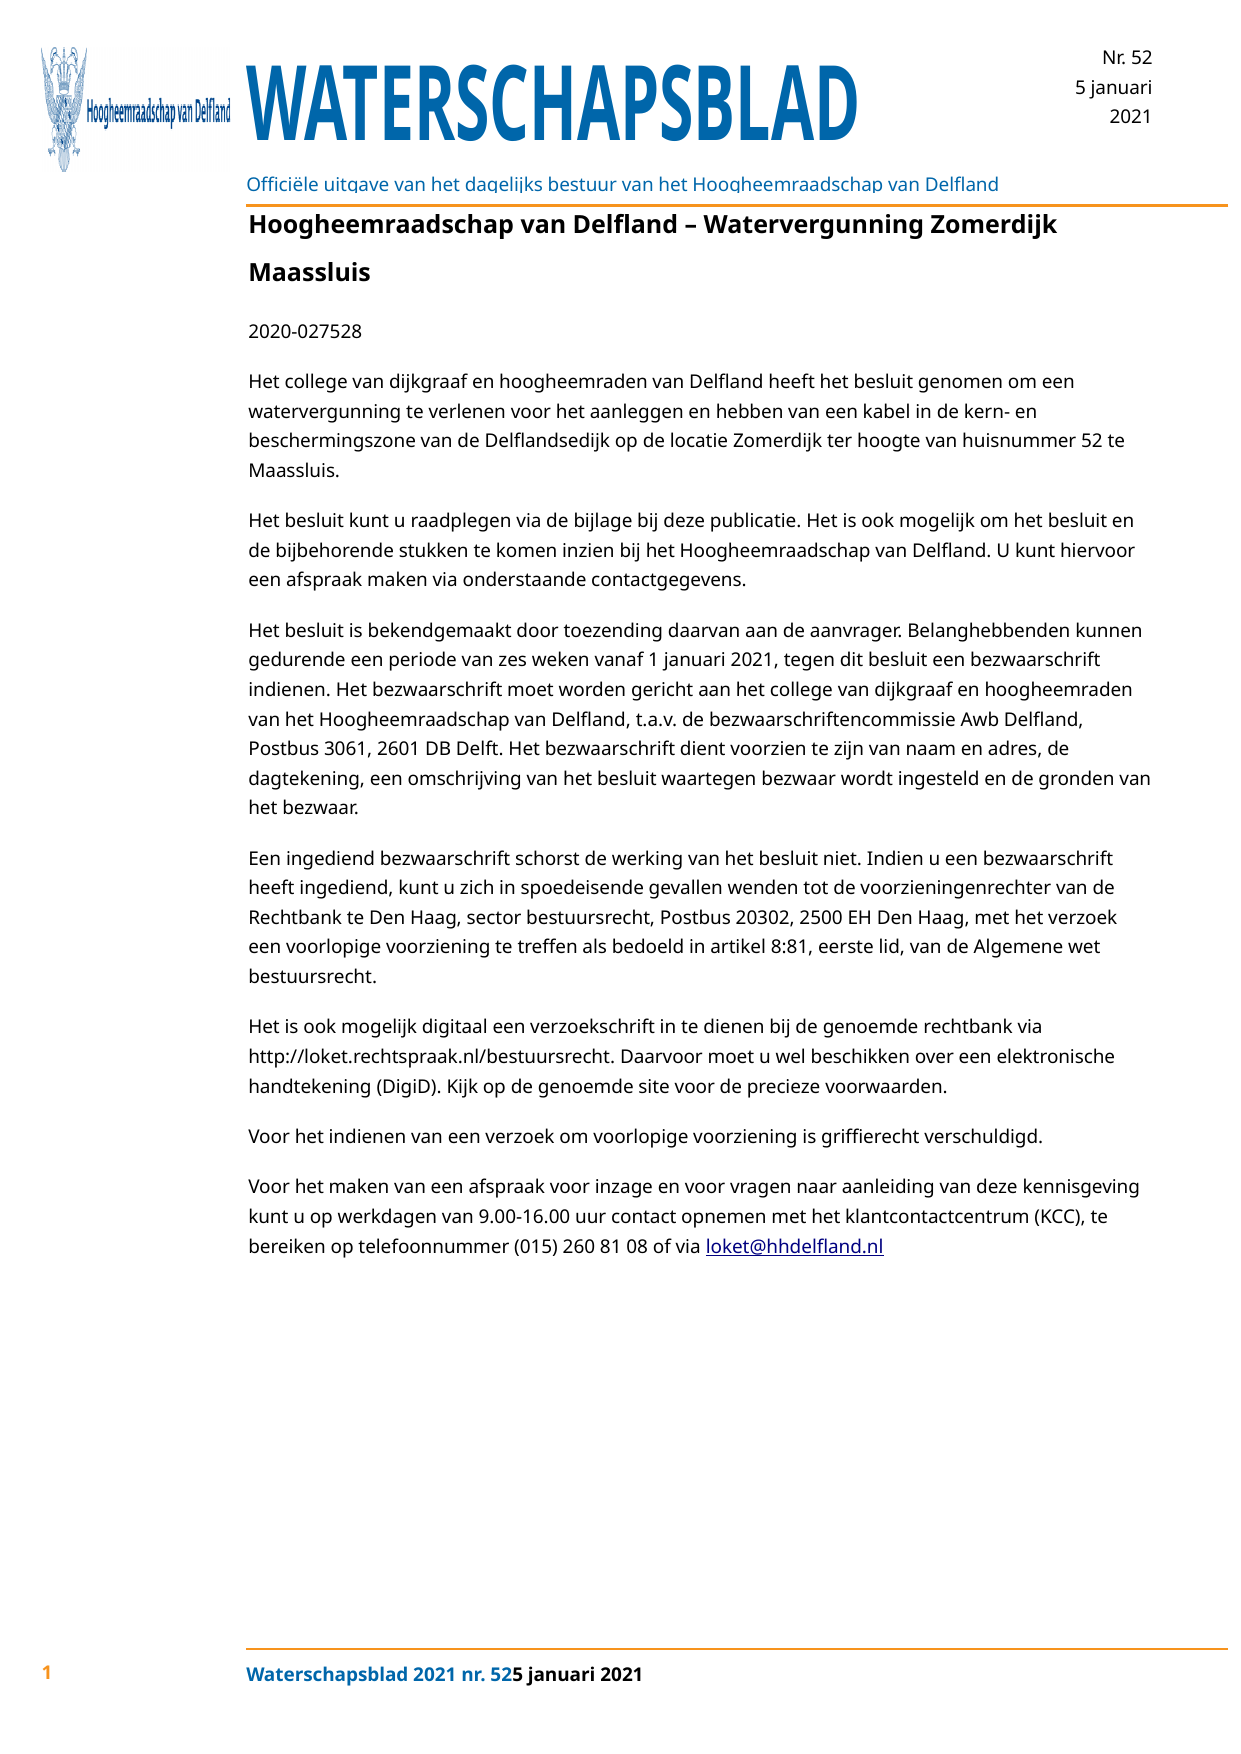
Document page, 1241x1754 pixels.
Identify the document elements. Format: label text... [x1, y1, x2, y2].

text Het besluit is bekendgemaakt door toezending daarvan aan de aanvrager. Belanghebbenden kunnen gedurende een periode van zes weken vanaf 1 januari 2021, tegen dit besluit een bezwaarschrift indienen. Het bezwaarschrift moet worden gericht aan het college van dijkgraaf en hoogheemraden van het Hoogheemraadschap van Delfland, t.a.v. de bezwaarschriftencommissie Awb Delfland, Postbus 3061, 2601 DB Delft. Het bezwaarschrift dient voorzien te zijn van naam en adres, de dagtekening, een omschrijving van het besluit waartegen bezwaar wordt ingesteld en de gronden van het bezwaar. [248, 617, 1152, 820]
text Het is ook mogelijk digitaal een verzoekschrift in te dienen bij de genoemde rechtbank via http://loket.rechtspraak.nl/bestuursrecht. Daarvoor moet u wel beschikken over een elektronische handtekening (DigiD). Kijk op de genoemde site voor de precieze voorwaarden. [248, 1014, 1152, 1099]
text Hoogheemraadschap van Delfland – Watervergunning Zomerdijk Maassluis [248, 207, 1152, 288]
text Een ingediend bezwaarschrift schorst de werking van het besluit niet. Indien u een bezwaarschrift heeft ingediend, kunt u zich in spoedeisende gevallen wenden tot de voorzieningenrechter van de Rechtbank te Den Haag, sector bestuursrecht, Postbus 20302, 2500 EH Den Haag, met het verzoek een voorlopige voorziening te treffen als bedoeld in artikel 8:81, eerste lid, van de Algemene wet bestuursrecht. [248, 845, 1152, 989]
text 2020-027528 [248, 318, 1152, 344]
text Het besluit kunt u raadplegen via de bijlage bij deze publicatie. Het is ook mogelijk om het besluit en de bijbehorende stukken te komen inzien bij het Hoogheemraadschap van Delfland. U kunt hiervoor een afspraak maken via onderstaande contactgegevens. [248, 507, 1152, 592]
text Voor het indienen van een verzoek om voorlopige voorziening is griffierecht verschuldigd. [248, 1123, 1152, 1149]
text Voor het maken van een afspraak voor inzage en voor vragen naar aanleiding van deze kennisgeving kunt u op werkdagen van 9.00-16.00 uur contact opnemen met het klantcontactcentrum (KCC), te bereiken op telefoonnummer (015) 260 81 08 of via loket@hhdelfland.nl [248, 1174, 1152, 1259]
picture [41, 47, 231, 172]
text Het college van dijkgraaf en hoogheemraden van Delfland heeft het besluit genomen om een watervergunning te verlenen voor het aanleggen en hebben van een kabel in de kern- en beschermingszone van de Delflandsedijk op de locatie Zomerdijk ter hoogte van huisnummer 52 te Maassluis. [248, 368, 1152, 483]
